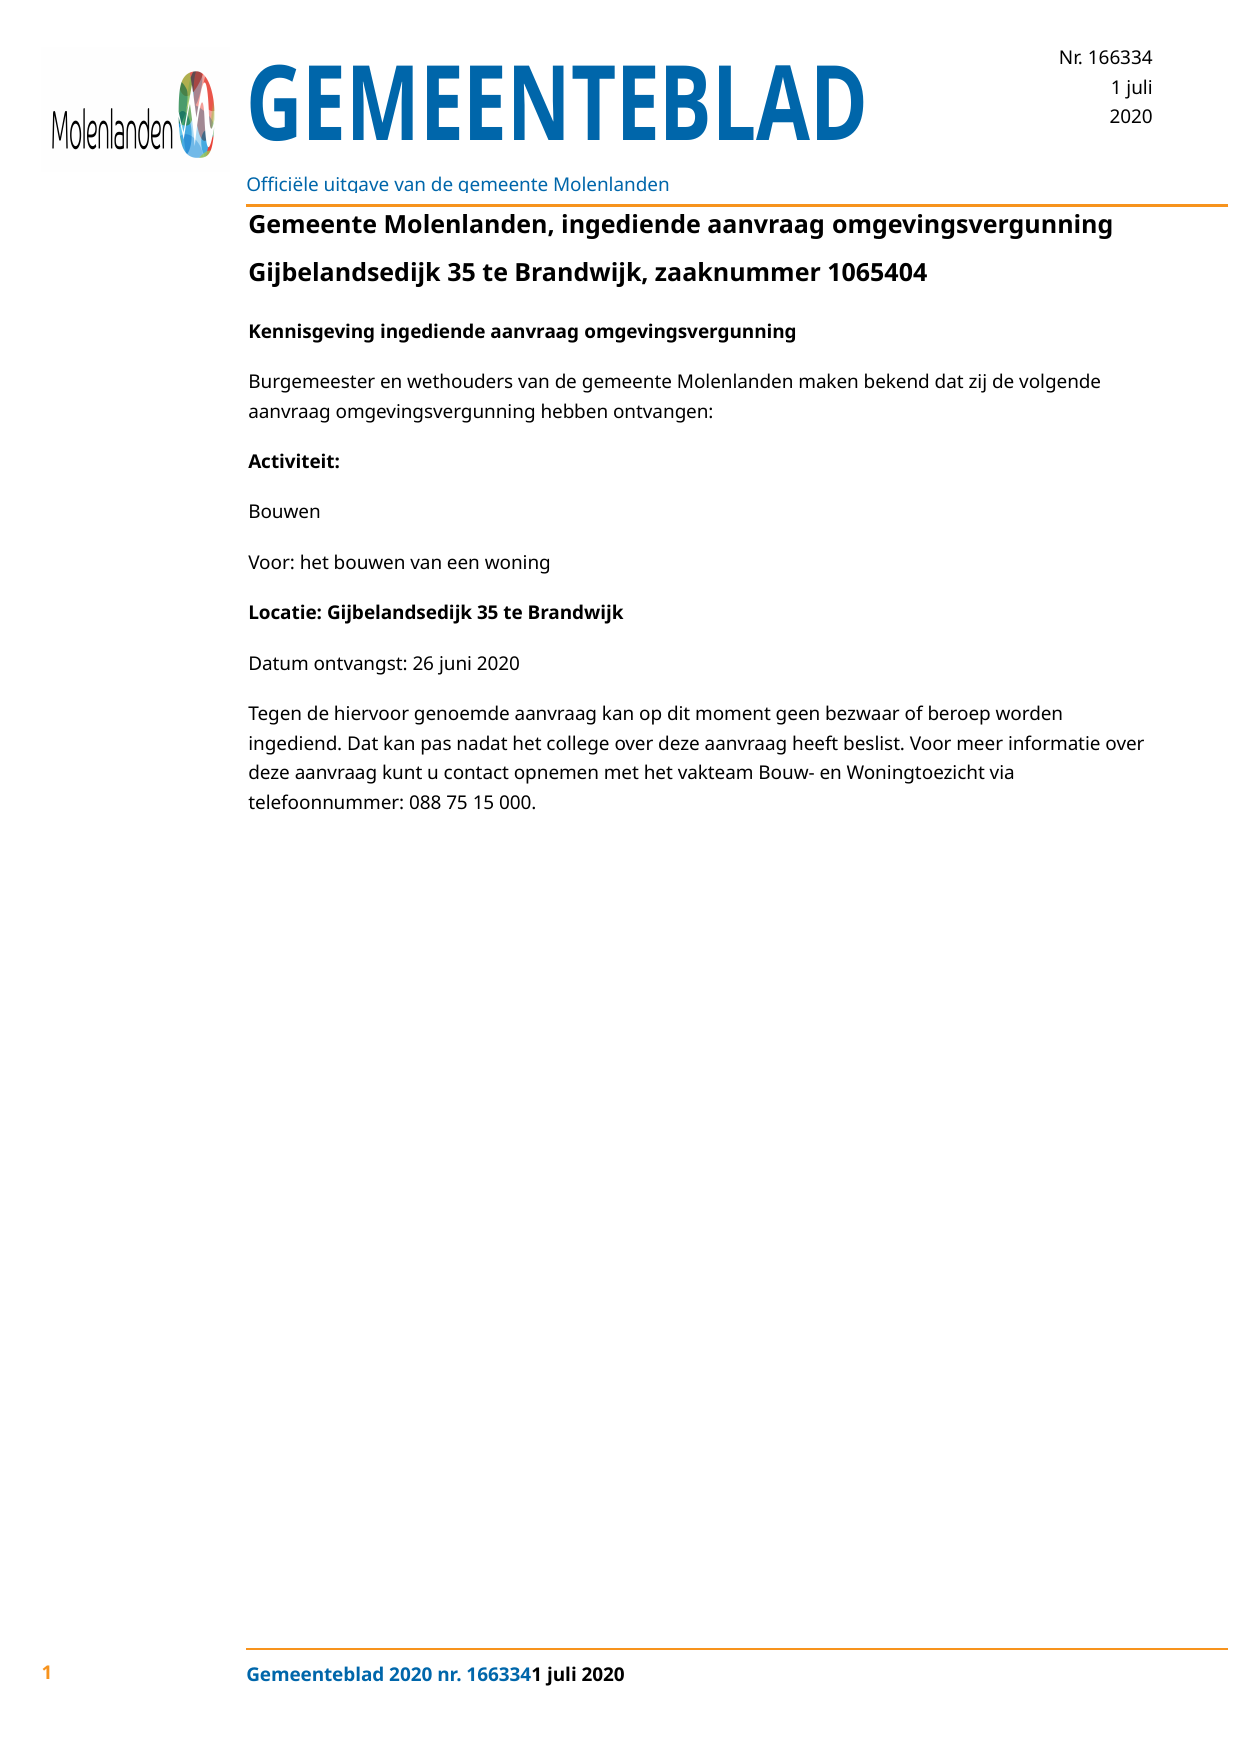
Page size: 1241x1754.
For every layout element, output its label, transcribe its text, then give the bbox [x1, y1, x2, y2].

text Burgemeester en wethouders van de gemeente Molenlanden maken bekend dat zij de volgende aanvraag omgevingsvergunning hebben ontvangen: [248, 368, 1152, 424]
picture [41, 47, 231, 172]
text Datum ontvangst: 26 juni 2020 [248, 650, 1152, 676]
text Kennisgeving ingediende aanvraag omgevingsvergunning [248, 318, 1152, 344]
text Voor: het bouwen van een woning [248, 549, 1152, 575]
text Gemeente Molenlanden, ingediende aanvraag omgevingsvergunning Gijbelandsedijk 35 te Brandwijk, zaaknummer 1065404 [248, 207, 1152, 288]
text Activiteit: [248, 448, 1152, 474]
text Bouwen [248, 499, 1152, 524]
text Locatie: Gijbelandsedijk 35 te Brandwijk [248, 599, 1152, 625]
text Tegen de hiervoor genoemde aanvraag kan op dit moment geen bezwaar of beroep worden ingediend. Dat kan pas nadat het college over deze aanvraag heeft beslist. Voor meer informatie over deze aanvraag kunt u contact opnemen met het vakteam Bouw- en Woningtoezicht via telefoonnummer: 088 75 15 000. [248, 700, 1152, 815]
